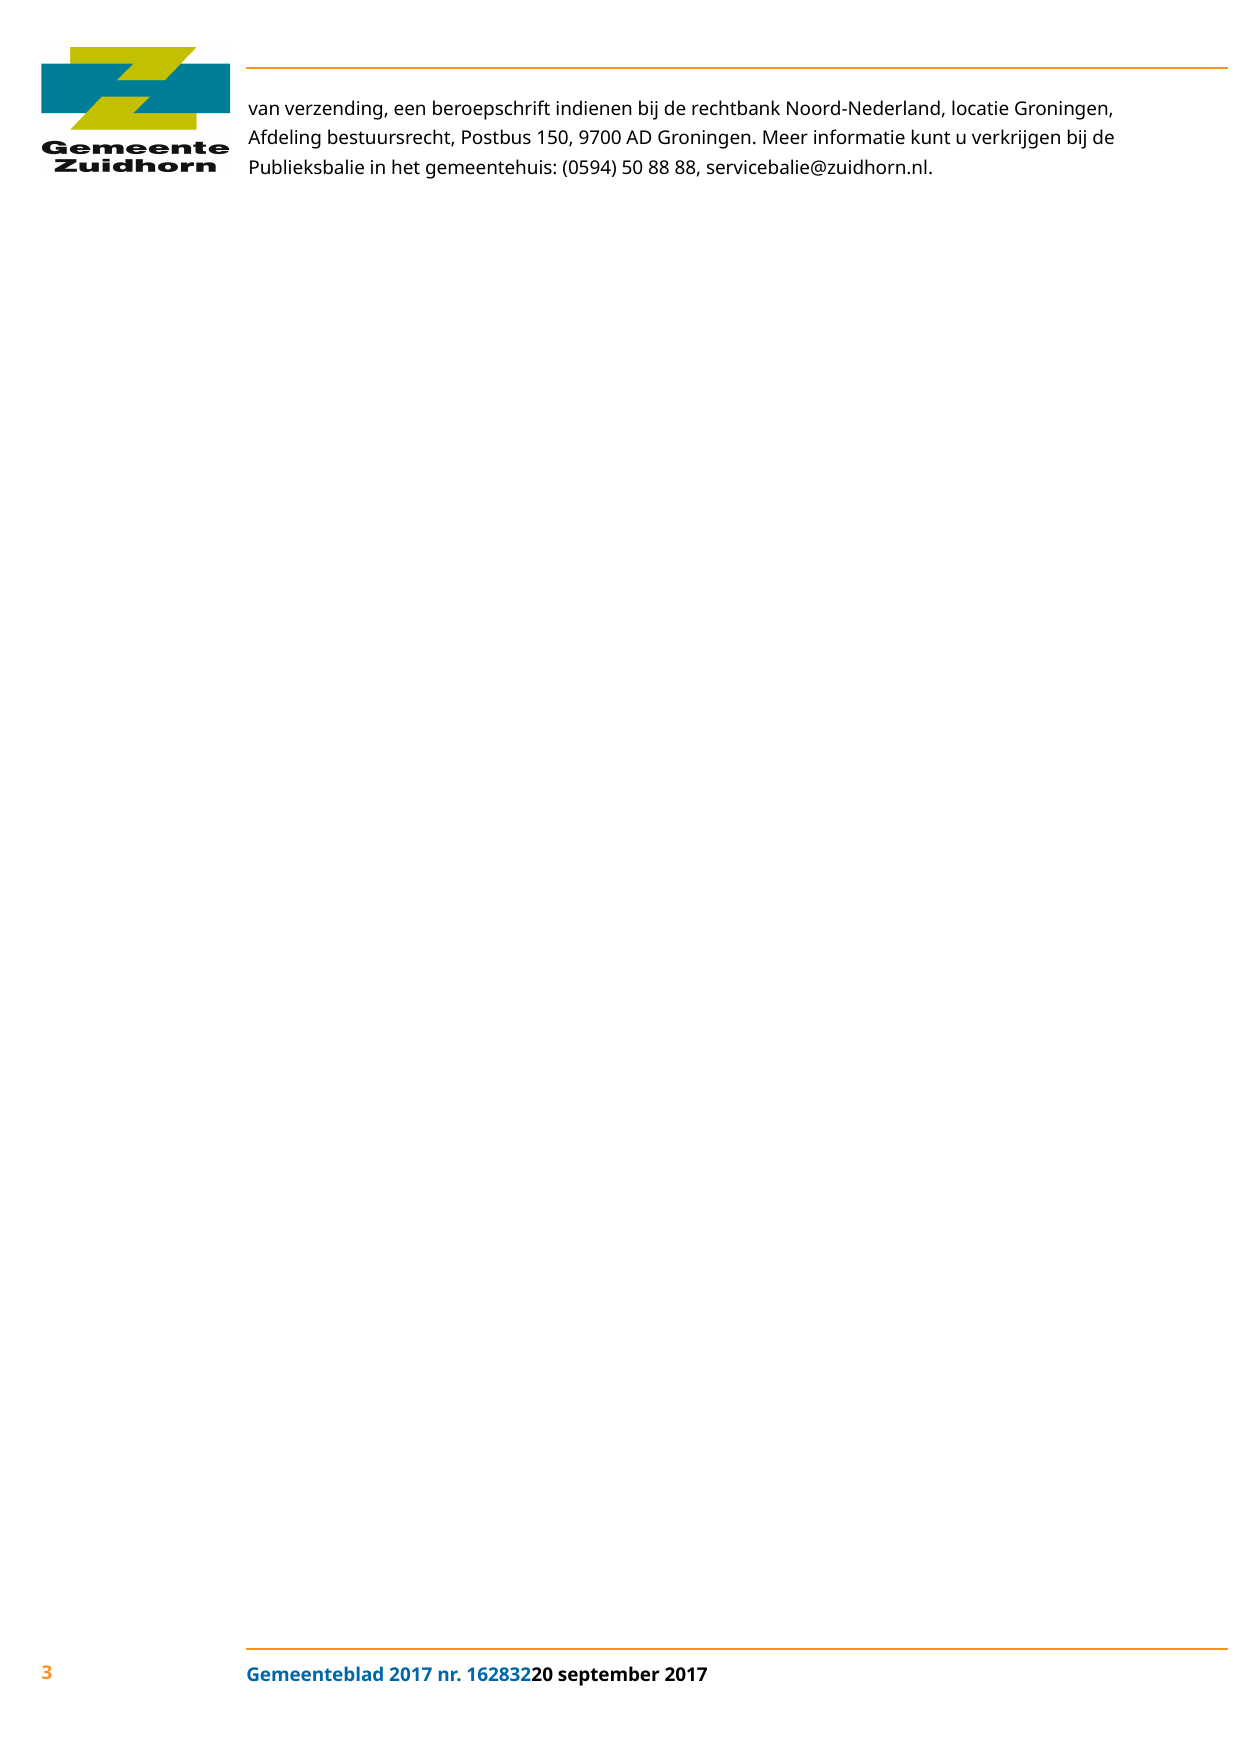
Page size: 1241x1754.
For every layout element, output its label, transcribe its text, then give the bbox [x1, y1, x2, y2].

text van verzending, een beroepschrift indienen bij de rechtbank Noord-Nederland, locatie Groningen, Afdeling bestuursrecht, Postbus 150, 9700 AD Groningen. Meer informatie kunt u verkrijgen bij de Publieksbalie in het gemeentehuis: (0594) 50 88 88, servicebalie@zuidhorn.nl. [248, 95, 1152, 180]
picture [41, 47, 231, 172]
